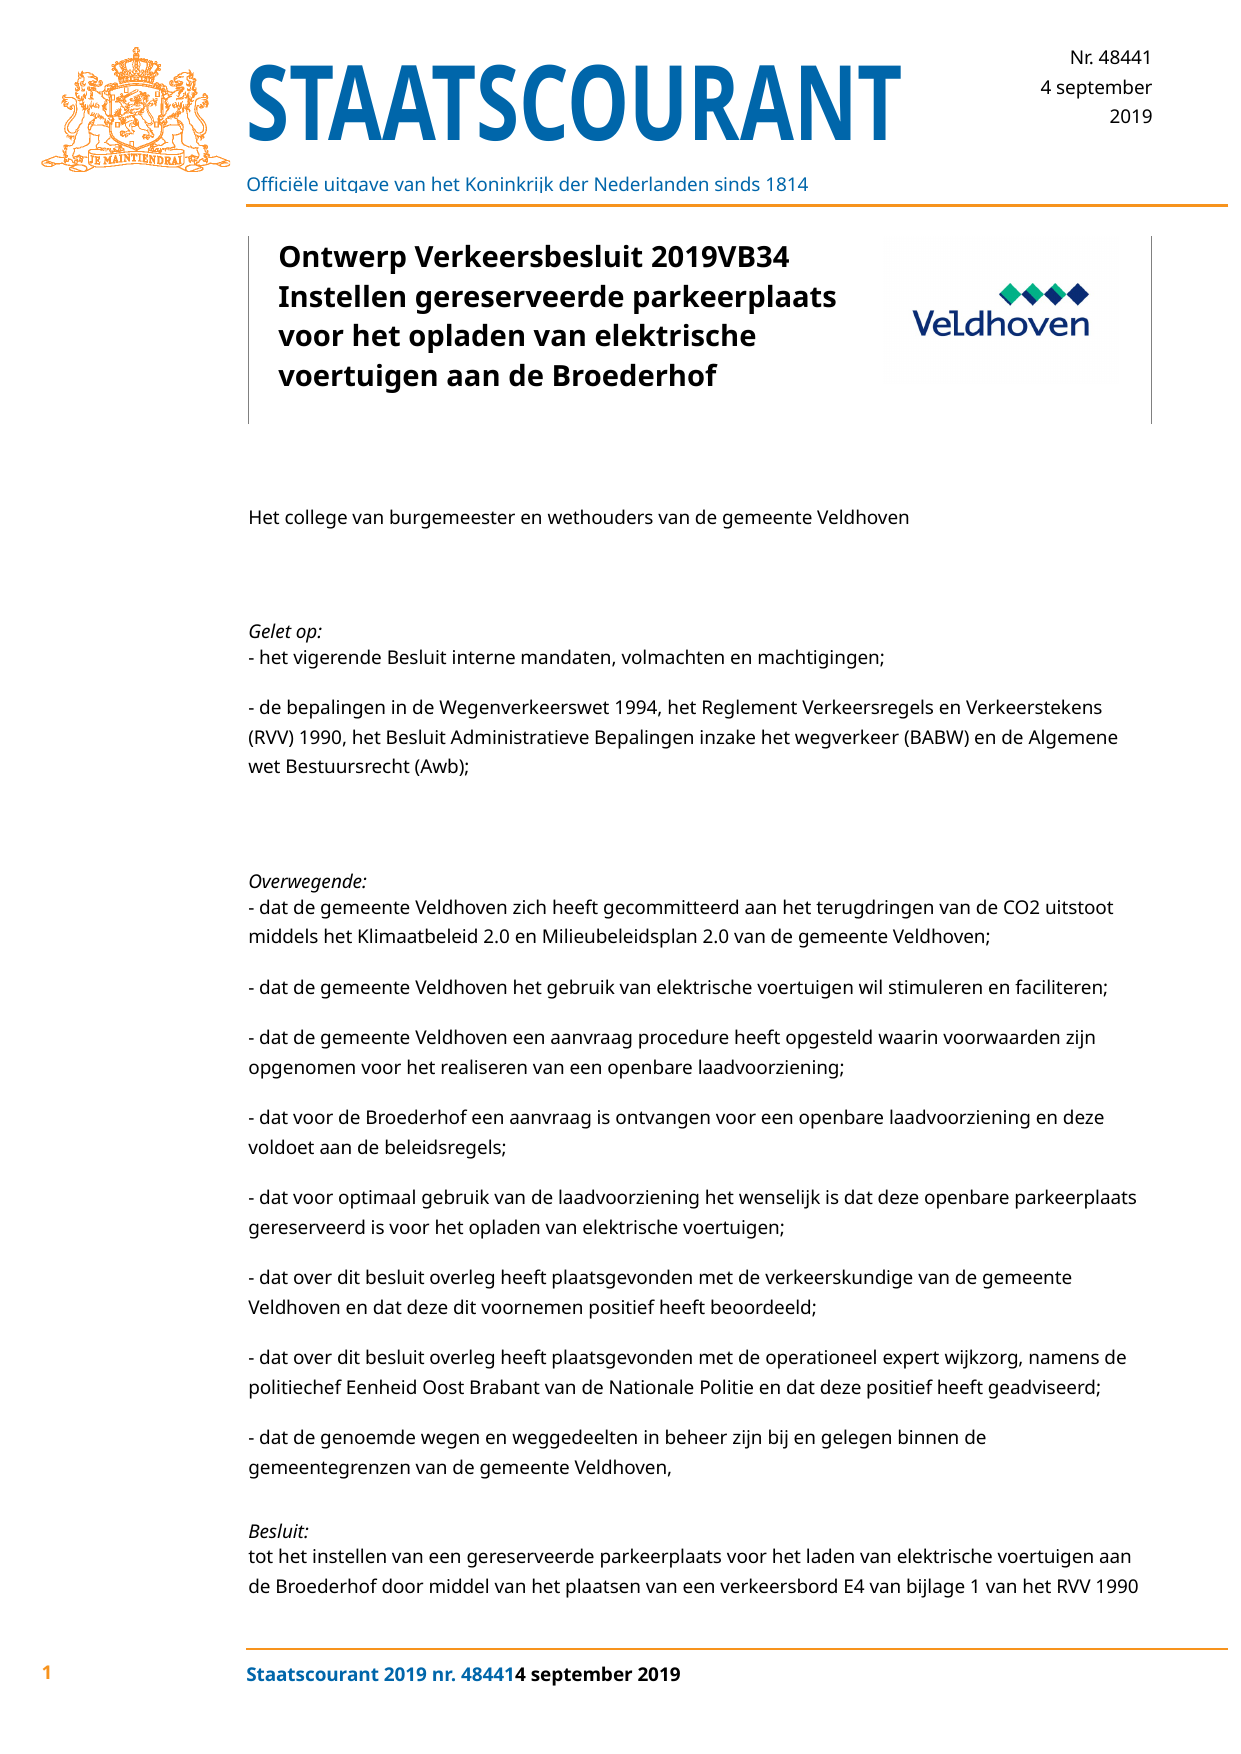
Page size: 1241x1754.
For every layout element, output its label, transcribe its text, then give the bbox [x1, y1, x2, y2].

text - het vigerende Besluit interne mandaten, volmachten en machtigingen; [248, 644, 1152, 670]
picture [41, 47, 231, 172]
text - dat de gemeente Veldhoven zich heeft gecommitteerd aan het terugdringen van de CO2 uitstoot middels het Klimaatbeleid 2.0 en Milieubeleidsplan 2.0 van de gemeente Veldhoven; [248, 894, 1152, 949]
text Besluit: [248, 1518, 1152, 1543]
text - dat over dit besluit overleg heeft plaatsgevonden met de verkeerskundige van de gemeente Veldhoven en dat deze dit voornemen positief heeft beoordeeld; [248, 1264, 1152, 1319]
table_header Ontwerp Verkeersbesluit 2019VB34 Instellen gereserveerde parkeerplaats voor het opladen van elektrische voertuigen aan de Broederhof [249, 236, 850, 424]
table_header [850, 236, 1151, 424]
text Gelet op: [248, 618, 1152, 644]
text - dat de genoemde wegen en weggedeelten in beheer zijn bij en gelegen binnen de gemeentegrenzen van de gemeente Veldhoven, [248, 1424, 1152, 1479]
text - dat voor de Broederhof een aanvraag is ontvangen voor een openbare laadvoorziening en deze voldoet aan de beleidsregels; [248, 1104, 1152, 1159]
text - dat voor optimaal gebruik van de laadvoorziening het wenselijk is dat deze openbare parkeerplaats gereserveerd is voor het opladen van elektrische voertuigen; [248, 1184, 1152, 1239]
text - de bepalingen in de Wegenverkeerswet 1994, het Reglement Verkeersregels en Verkeerstekens (RVV) 1990, het Besluit Administratieve Bepalingen inzake het wegverkeer (BABW) en de Algemene wet Bestuursrecht (Awb); [248, 694, 1152, 779]
picture [882, 236, 1119, 384]
text - dat de gemeente Veldhoven een aanvraag procedure heeft opgesteld waarin voorwaarden zijn opgenomen voor het realiseren van een openbare laadvoorziening; [248, 1024, 1152, 1079]
text Het college van burgemeester en wethouders van de gemeente Veldhoven [248, 504, 1152, 530]
text Overwegende: [248, 868, 1152, 894]
text tot het instellen van een gereserveerde parkeerplaats voor het laden van elektrische voertuigen aan de Broederhof door middel van het plaatsen van een verkeersbord E4 van bijlage 1 van het RVV 1990 [248, 1543, 1152, 1599]
text - dat de gemeente Veldhoven het gebruik van elektrische voertuigen wil stimuleren en faciliteren; [248, 974, 1152, 999]
text - dat over dit besluit overleg heeft plaatsgevonden met de operationeel expert wijkzorg, namens de politiechef Eenheid Oost Brabant van de Nationale Politie en dat deze positief heeft geadviseerd; [248, 1344, 1152, 1399]
